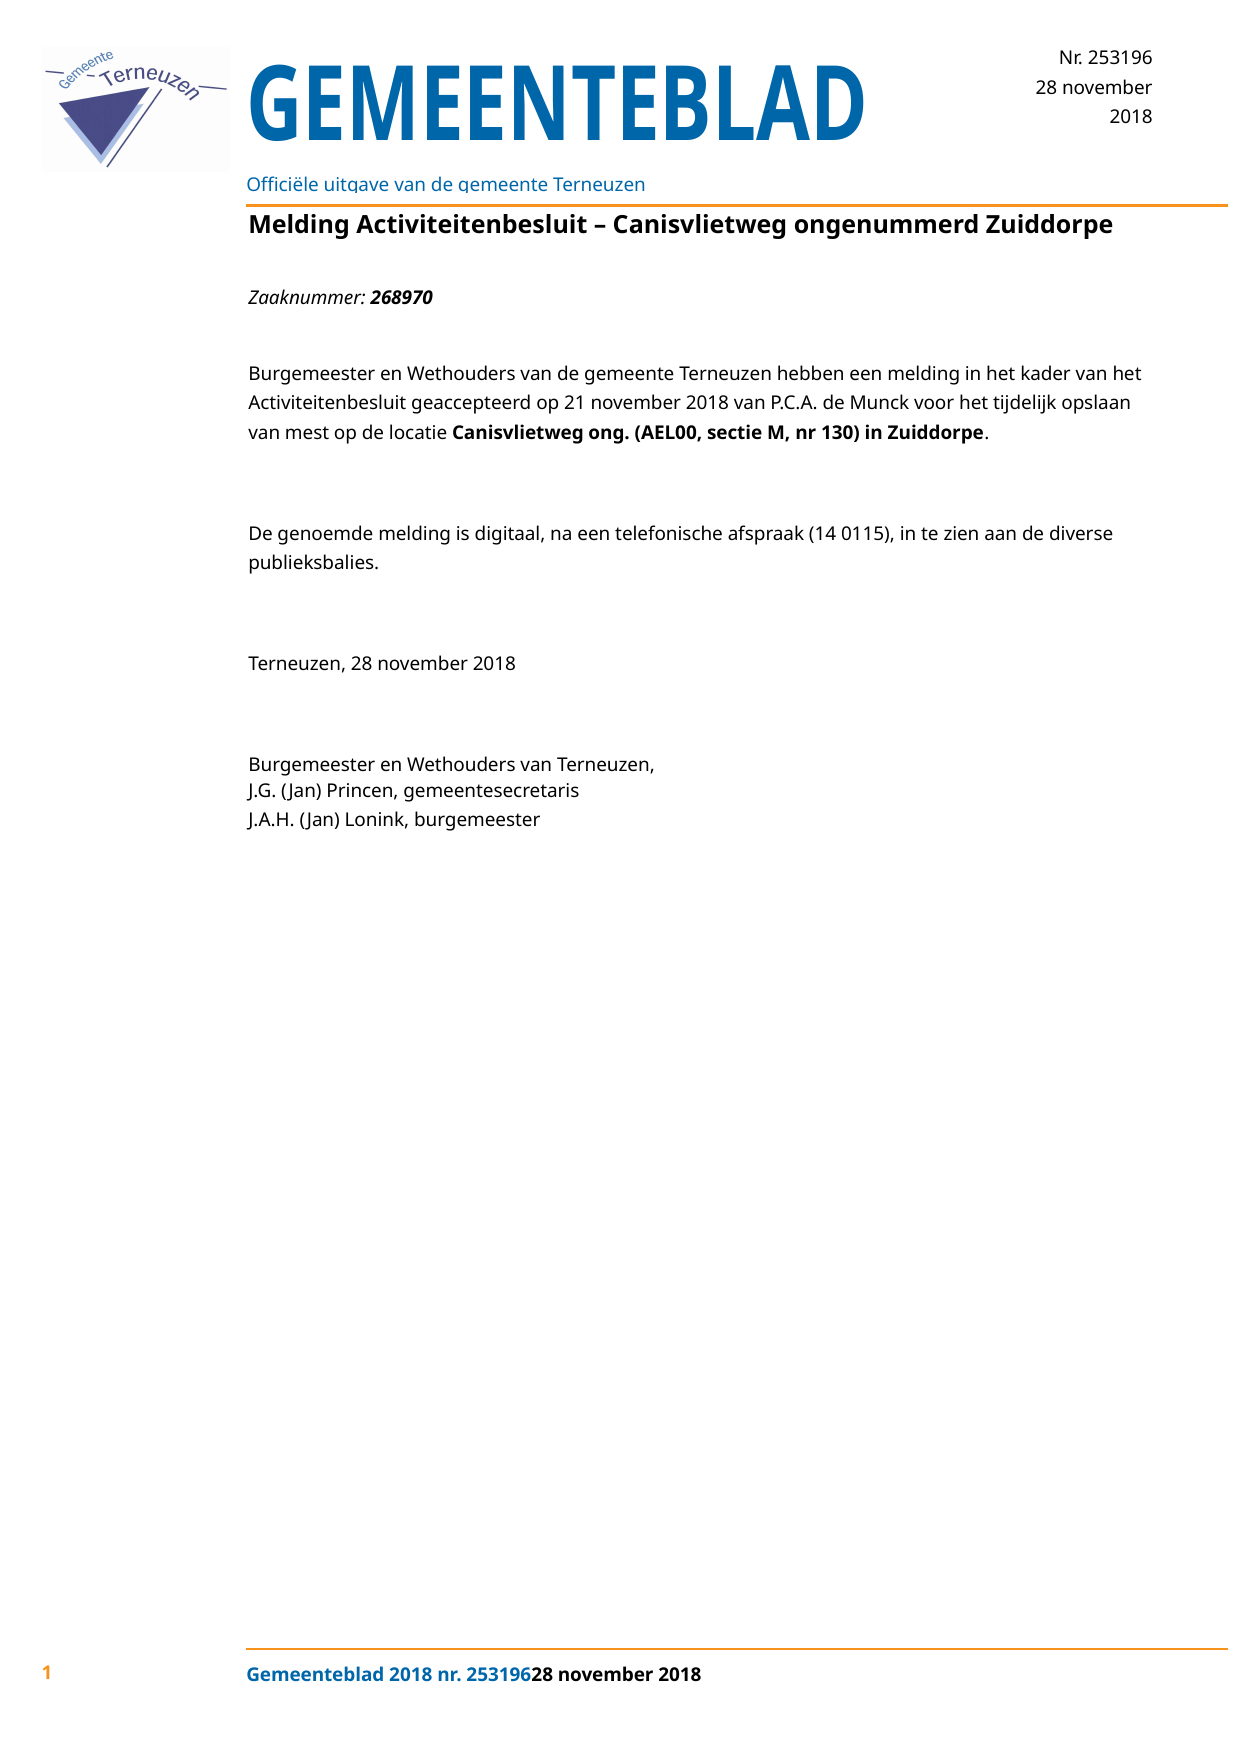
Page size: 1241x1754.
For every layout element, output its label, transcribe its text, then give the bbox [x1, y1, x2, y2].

table_cell [248, 858, 700, 884]
text Zaaknummer: 268970 [248, 284, 1152, 309]
picture [41, 47, 231, 172]
text De genoemde melding is digitaal, na een telefonische afspraak (14 0115), in te zien aan de diverse publieksbalies. [248, 520, 1152, 575]
text Terneuzen, 28 november 2018 [248, 650, 1152, 676]
table_cell [700, 777, 1152, 832]
table_header Burgemeester en Wethouders van Terneuzen, [248, 751, 1152, 777]
text Burgemeester en Wethouders van de gemeente Terneuzen hebben een melding in het kader van het Activiteitenbesluit geaccepteerd op 21 november 2018 van P.C.A. de Munck voor het tijdelijk opslaan van mest op de locatie Canisvlietweg ong. (AEL00, sectie M, nr 130) in Zuiddorpe. [248, 360, 1152, 445]
table_cell [248, 833, 1152, 858]
table_cell J.G. (Jan) Princen, gemeentesecretaris J.A.H. (Jan) Lonink, burgemeester [248, 777, 700, 832]
table_cell [700, 858, 1152, 884]
text Melding Activiteitenbesluit – Canisvlietweg ongenummerd Zuiddorpe [248, 207, 1152, 241]
